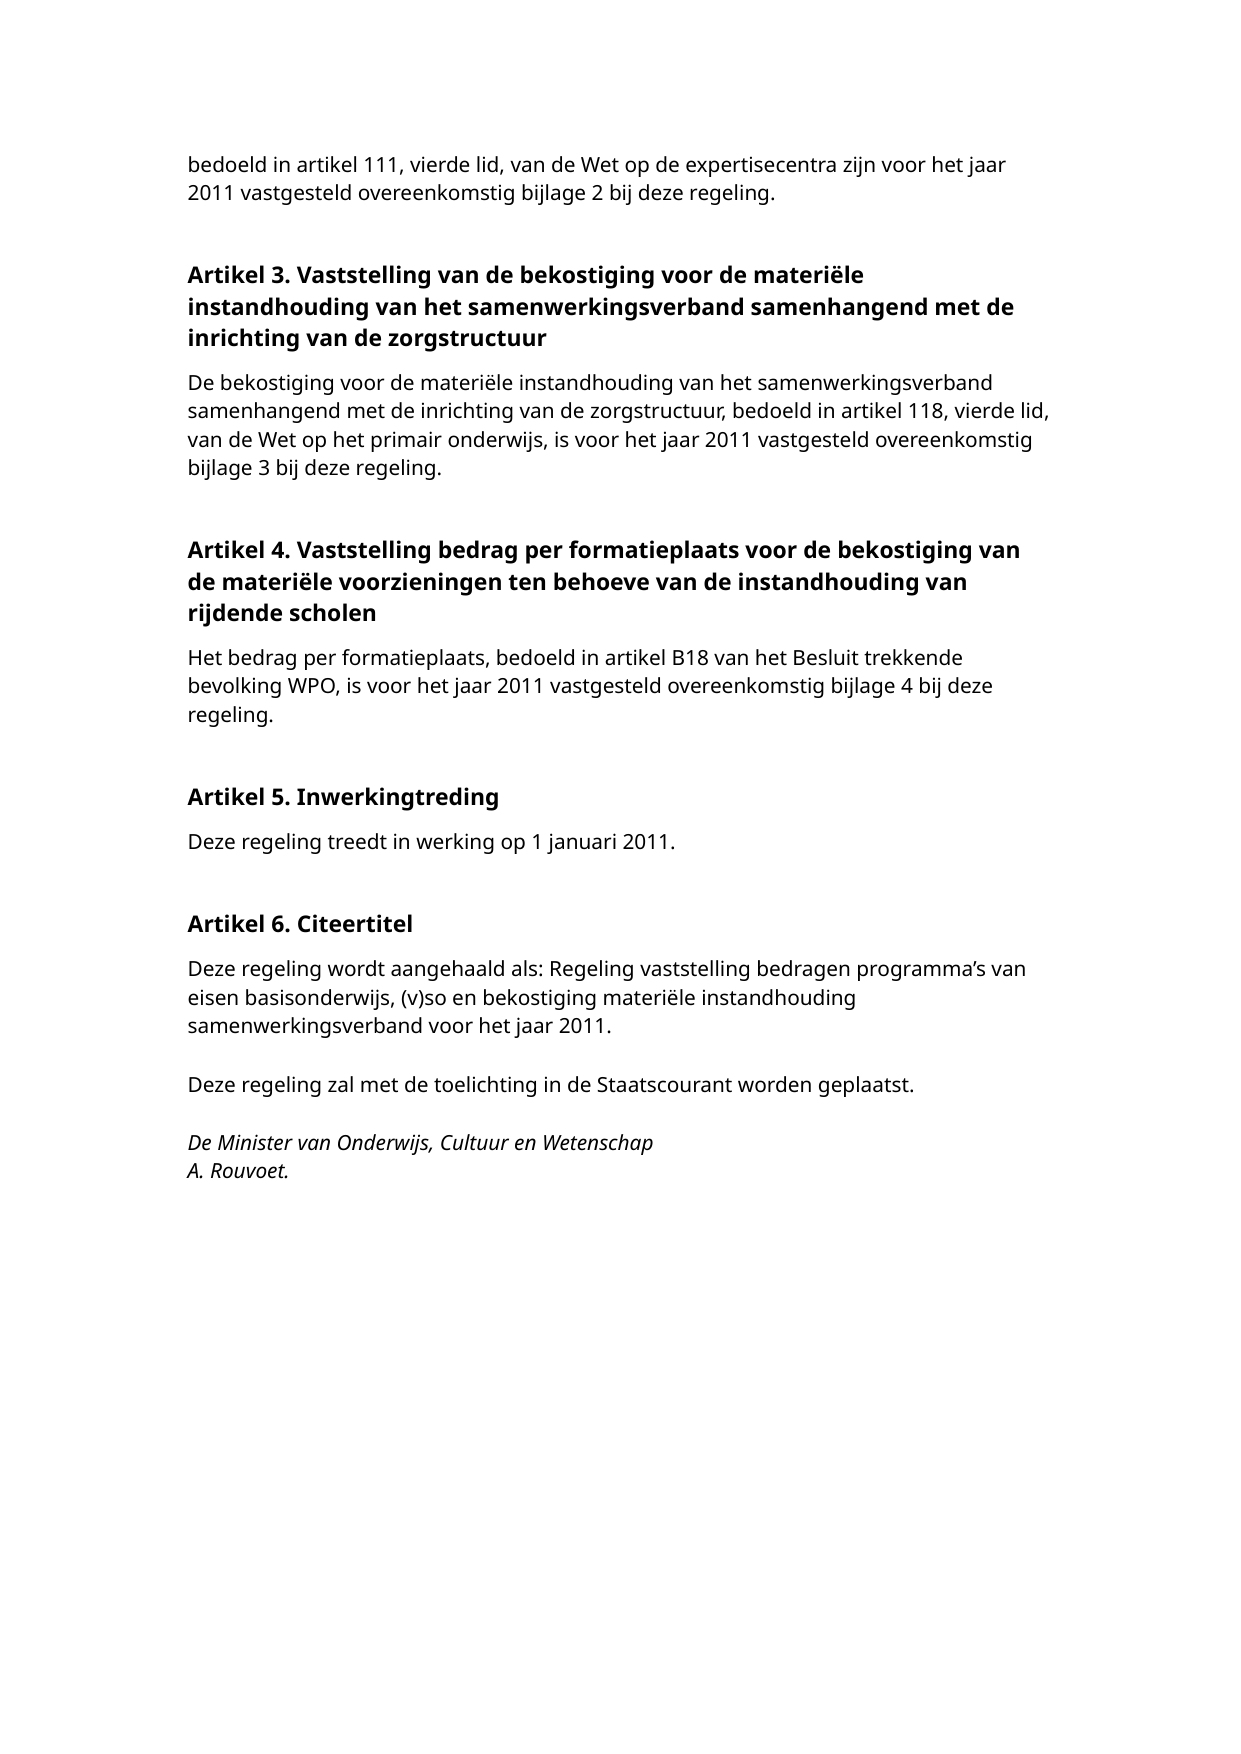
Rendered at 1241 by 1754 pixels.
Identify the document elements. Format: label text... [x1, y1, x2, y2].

text A. Rouvoet. [187, 1157, 1053, 1185]
text bedoeld in artikel 111, vierde lid, van de Wet op de expertisecentra zijn voor het jaar 2011 vastgesteld overeenkomstig bijlage 2 bij deze regeling. [187, 150, 1053, 207]
subtitle Artikel 3. Vaststelling van de bekostiging voor de materiële instandhouding van het samenwerkingsverband samenhangend met de inrichting van de zorgstructuur [187, 259, 1053, 353]
text Deze regeling treedt in werking op 1 januari 2011. [187, 827, 1053, 856]
subtitle Artikel 4. Vaststelling bedrag per formatieplaats voor de bekostiging van de materiële voorzieningen ten behoeve van de instandhouding van rijdende scholen [187, 534, 1053, 628]
text De bekostiging voor de materiële instandhouding van het samenwerkingsverband samenhangend met de inrichting van de zorgstructuur, bedoeld in artikel 118, vierde lid, van de Wet op het primair onderwijs, is voor het jaar 2011 vastgesteld overeenkomstig bijlage 3 bij deze regeling. [187, 368, 1053, 482]
text De Minister van Onderwijs, Cultuur en Wetenschap [187, 1128, 1053, 1157]
text Deze regeling zal met de toelichting in de Staatscourant worden geplaatst. [187, 1070, 1053, 1098]
text Deze regeling wordt aangehaald als: Regeling vaststelling bedragen programma’s van eisen basisonderwijs, (v)so en bekostiging materiële instandhouding samenwerkingsverband voor het jaar 2011. [187, 954, 1053, 1040]
subtitle Artikel 5. Inwerkingtreding [187, 781, 1053, 812]
subtitle Artikel 6. Citeertitel [187, 908, 1053, 939]
text Het bedrag per formatieplaats, bedoeld in artikel B18 van het Besluit trekkende bevolking WPO, is voor het jaar 2011 vastgesteld overeenkomstig bijlage 4 bij deze regeling. [187, 643, 1053, 728]
